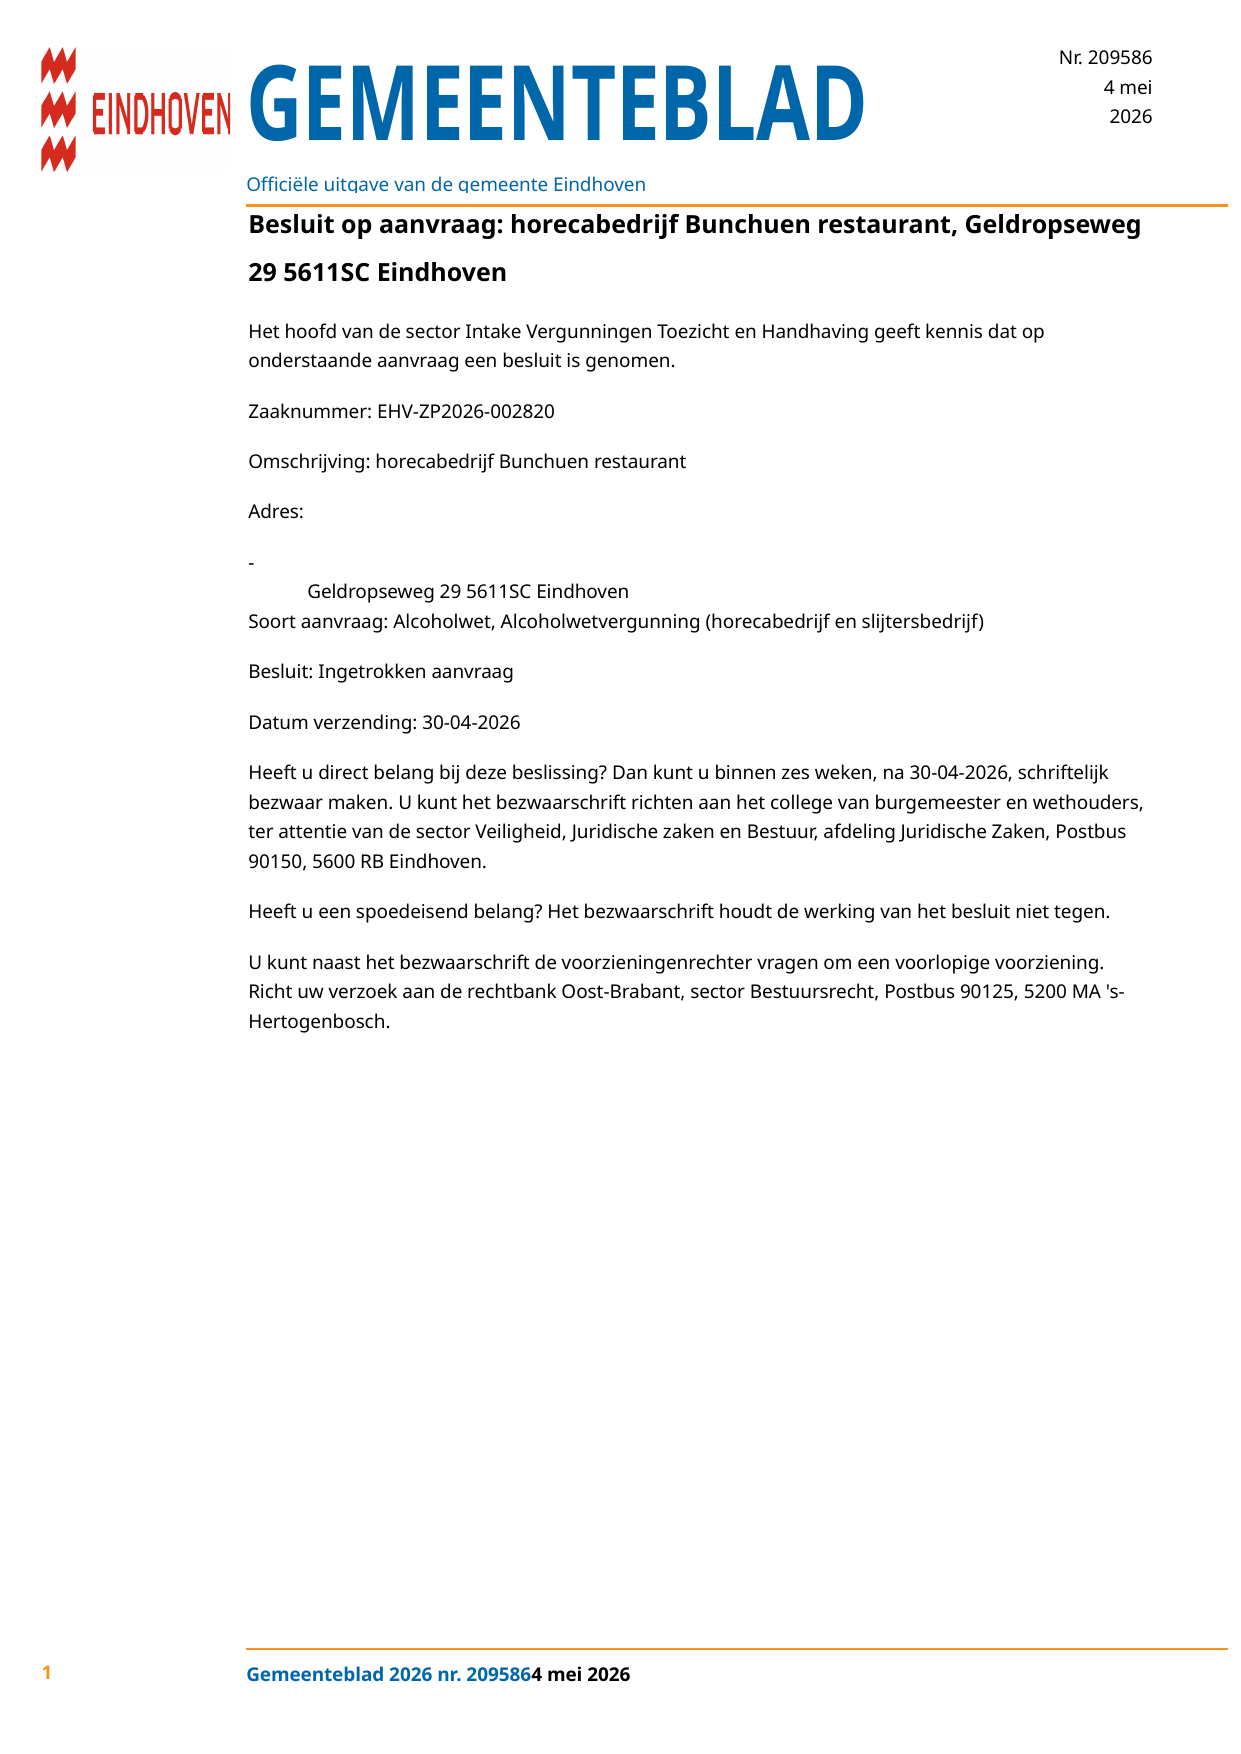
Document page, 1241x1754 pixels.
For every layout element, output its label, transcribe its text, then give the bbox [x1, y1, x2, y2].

text U kunt naast het bezwaarschrift de voorzieningenrechter vragen om een voorlopige voorziening. Richt uw verzoek aan de rechtbank Oost-Brabant, sector Bestuursrecht, Postbus 90125, 5200 MA 's-Hertogenbosch. [248, 949, 1152, 1034]
text Adres: [248, 499, 1152, 524]
picture [41, 47, 231, 172]
text Omschrijving: horecabedrijf Bunchuen restaurant [248, 448, 1152, 474]
text Zaaknummer: EHV-ZP2026-002820 [248, 398, 1152, 424]
text Het hoofd van de sector Intake Vergunningen Toezicht en Handhaving geeft kennis dat op onderstaande aanvraag een besluit is genomen. [248, 318, 1152, 373]
text Besluit: Ingetrokken aanvraag [248, 659, 1152, 684]
text Heeft u direct belang bij deze beslissing? Dan kunt u binnen zes weken, na 30-04-2026, schriftelijk bezwaar maken. U kunt het bezwaarschrift richten aan het college van burgemeester en wethouders, ter attentie van de sector Veiligheid, Juridische zaken en Bestuur, afdeling Juridische Zaken, Postbus 90150, 5600 RB Eindhoven. [248, 759, 1152, 874]
text Datum verzending: 30-04-2026 [248, 709, 1152, 735]
text Heeft u een spoedeisend belang? Het bezwaarschrift houdt de werking van het besluit niet tegen. [248, 899, 1152, 924]
list Geldropseweg 29 5611SC Eindhoven [248, 579, 1152, 604]
text Besluit op aanvraag: horecabedrijf Bunchuen restaurant, Geldropseweg 29 5611SC Eindhoven [248, 207, 1152, 288]
text Soort aanvraag: Alcoholwet, Alcoholwetvergunning (horecabedrijf en slijtersbedrijf) [248, 608, 1152, 634]
